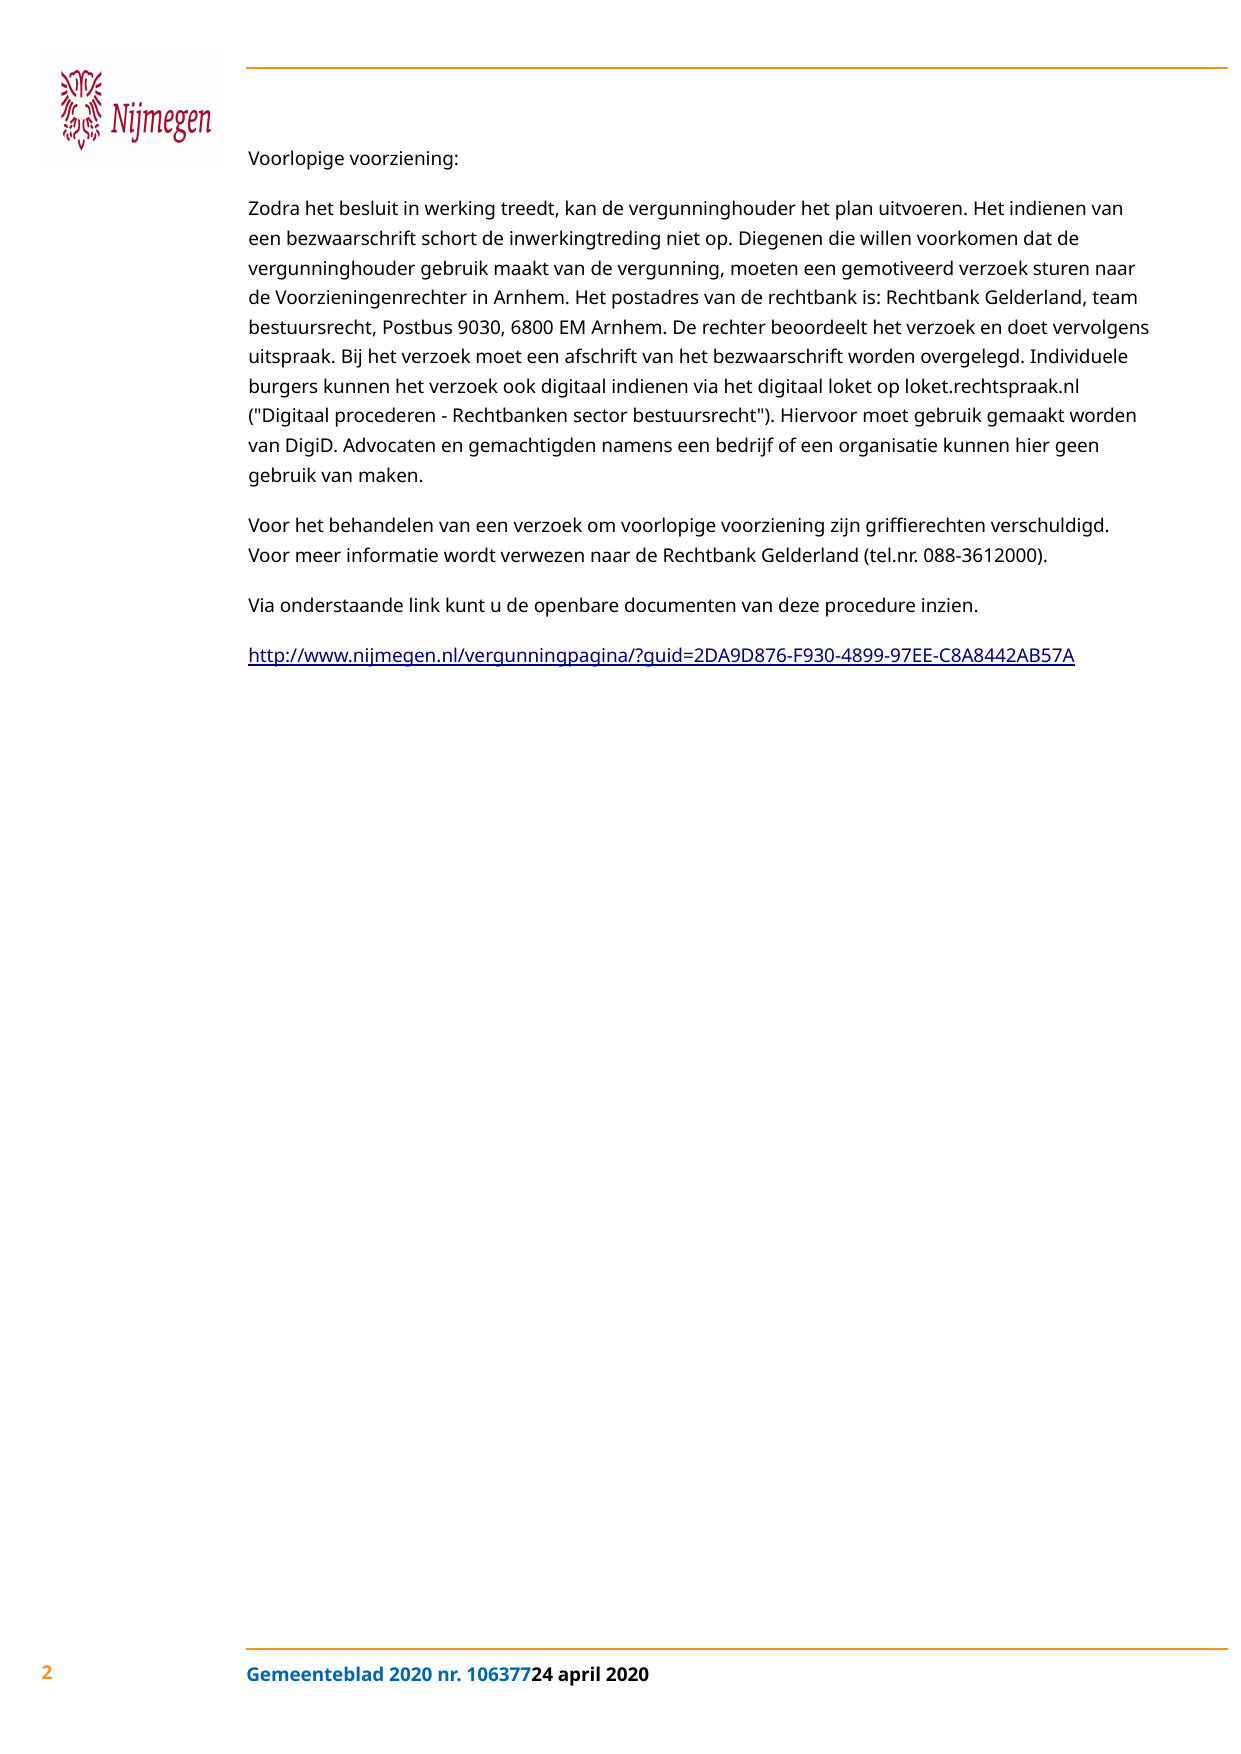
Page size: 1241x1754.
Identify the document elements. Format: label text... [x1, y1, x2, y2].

picture [41, 47, 231, 172]
text Voor het behandelen van een verzoek om voorlopige voorziening zijn griffierechten verschuldigd. Voor meer informatie wordt verwezen naar de Rechtbank Gelderland (tel.nr. 088-3612000). [248, 512, 1152, 568]
text Via onderstaande link kunt u de openbare documenten van deze procedure inzien. [248, 592, 1152, 618]
text Zodra het besluit in werking treedt, kan de vergunninghouder het plan uitvoeren. Het indienen van een bezwaarschrift schort de inwerkingtreding niet op. Diegenen die willen voorkomen dat de vergunninghouder gebruik maakt van de vergunning, moeten een gemotiveerd verzoek sturen naar de Voorzieningenrechter in Arnhem. Het postadres van de rechtbank is: Rechtbank Gelderland, team bestuursrecht, Postbus 9030, 6800 EM Arnhem. De rechter beoordeelt het verzoek en doet vervolgens uitspraak. Bij het verzoek moet een afschrift van het bezwaarschrift worden overgelegd. Individuele burgers kunnen het verzoek ook digitaal indienen via het digitaal loket op loket.rechtspraak.nl ("Digitaal procederen - Rechtbanken sector bestuursrecht"). Hiervoor moet gebruik gemaakt worden van DigiD. Advocaten en gemachtigden namens een bedrijf of een organisatie kunnen hier geen gebruik van maken. [248, 196, 1152, 488]
text Voorlopige voorziening: [248, 145, 1152, 171]
text http://www.nijmegen.nl/vergunningpagina/?guid=2DA9D876-F930-4899-97EE-C8A8442AB57A [248, 643, 1152, 668]
